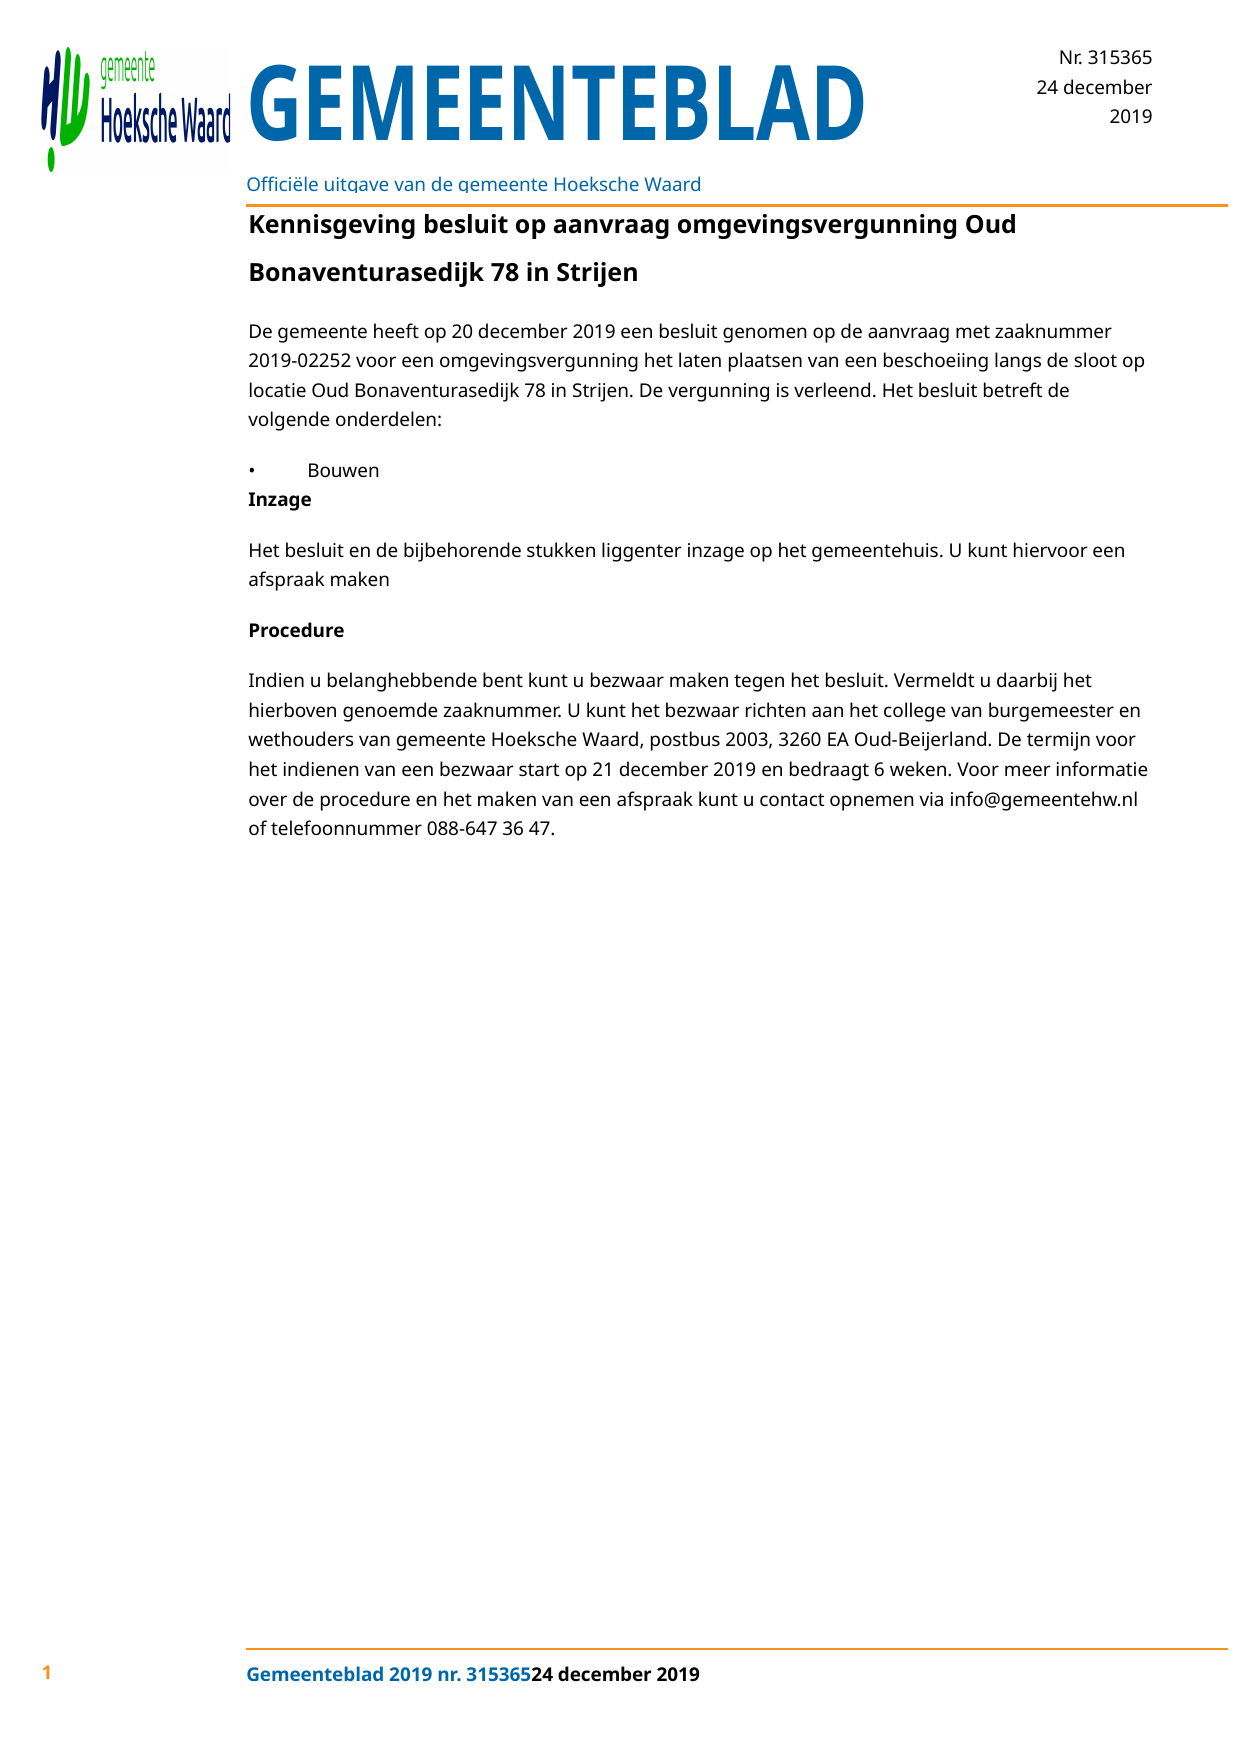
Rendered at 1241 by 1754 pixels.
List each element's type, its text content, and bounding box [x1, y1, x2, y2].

text Procedure [248, 617, 1152, 643]
list Bouwen [248, 457, 1152, 483]
text Kennisgeving besluit op aanvraag omgevingsvergunning Oud Bonaventurasedijk 78 in Strijen [248, 207, 1152, 288]
text Het besluit en de bijbehorende stukken liggenter inzage op het gemeentehuis. U kunt hiervoor een afspraak maken [248, 537, 1152, 592]
text Inzage [248, 487, 1152, 512]
text Indien u belanghebbende bent kunt u bezwaar maken tegen het besluit. Vermeldt u daarbij het hierboven genoemde zaaknummer. U kunt het bezwaar richten aan het college van burgemeester en wethouders van gemeente Hoeksche Waard, postbus 2003, 3260 EA Oud-Beijerland. De termijn voor het indienen van een bezwaar start op 21 december 2019 en bedraagt 6 weken. Voor meer informatie over de procedure en het maken van een afspraak kunt u contact opnemen via info@gemeentehw.nl of telefoonnummer 088-647 36 47. [248, 667, 1152, 841]
text De gemeente heeft op 20 december 2019 een besluit genomen op de aanvraag met zaaknummer 2019-02252 voor een omgevingsvergunning het laten plaatsen van een beschoeiing langs de sloot op locatie Oud Bonaventurasedijk 78 in Strijen. De vergunning is verleend. Het besluit betreft de volgende onderdelen: [248, 318, 1152, 432]
picture [41, 47, 231, 172]
